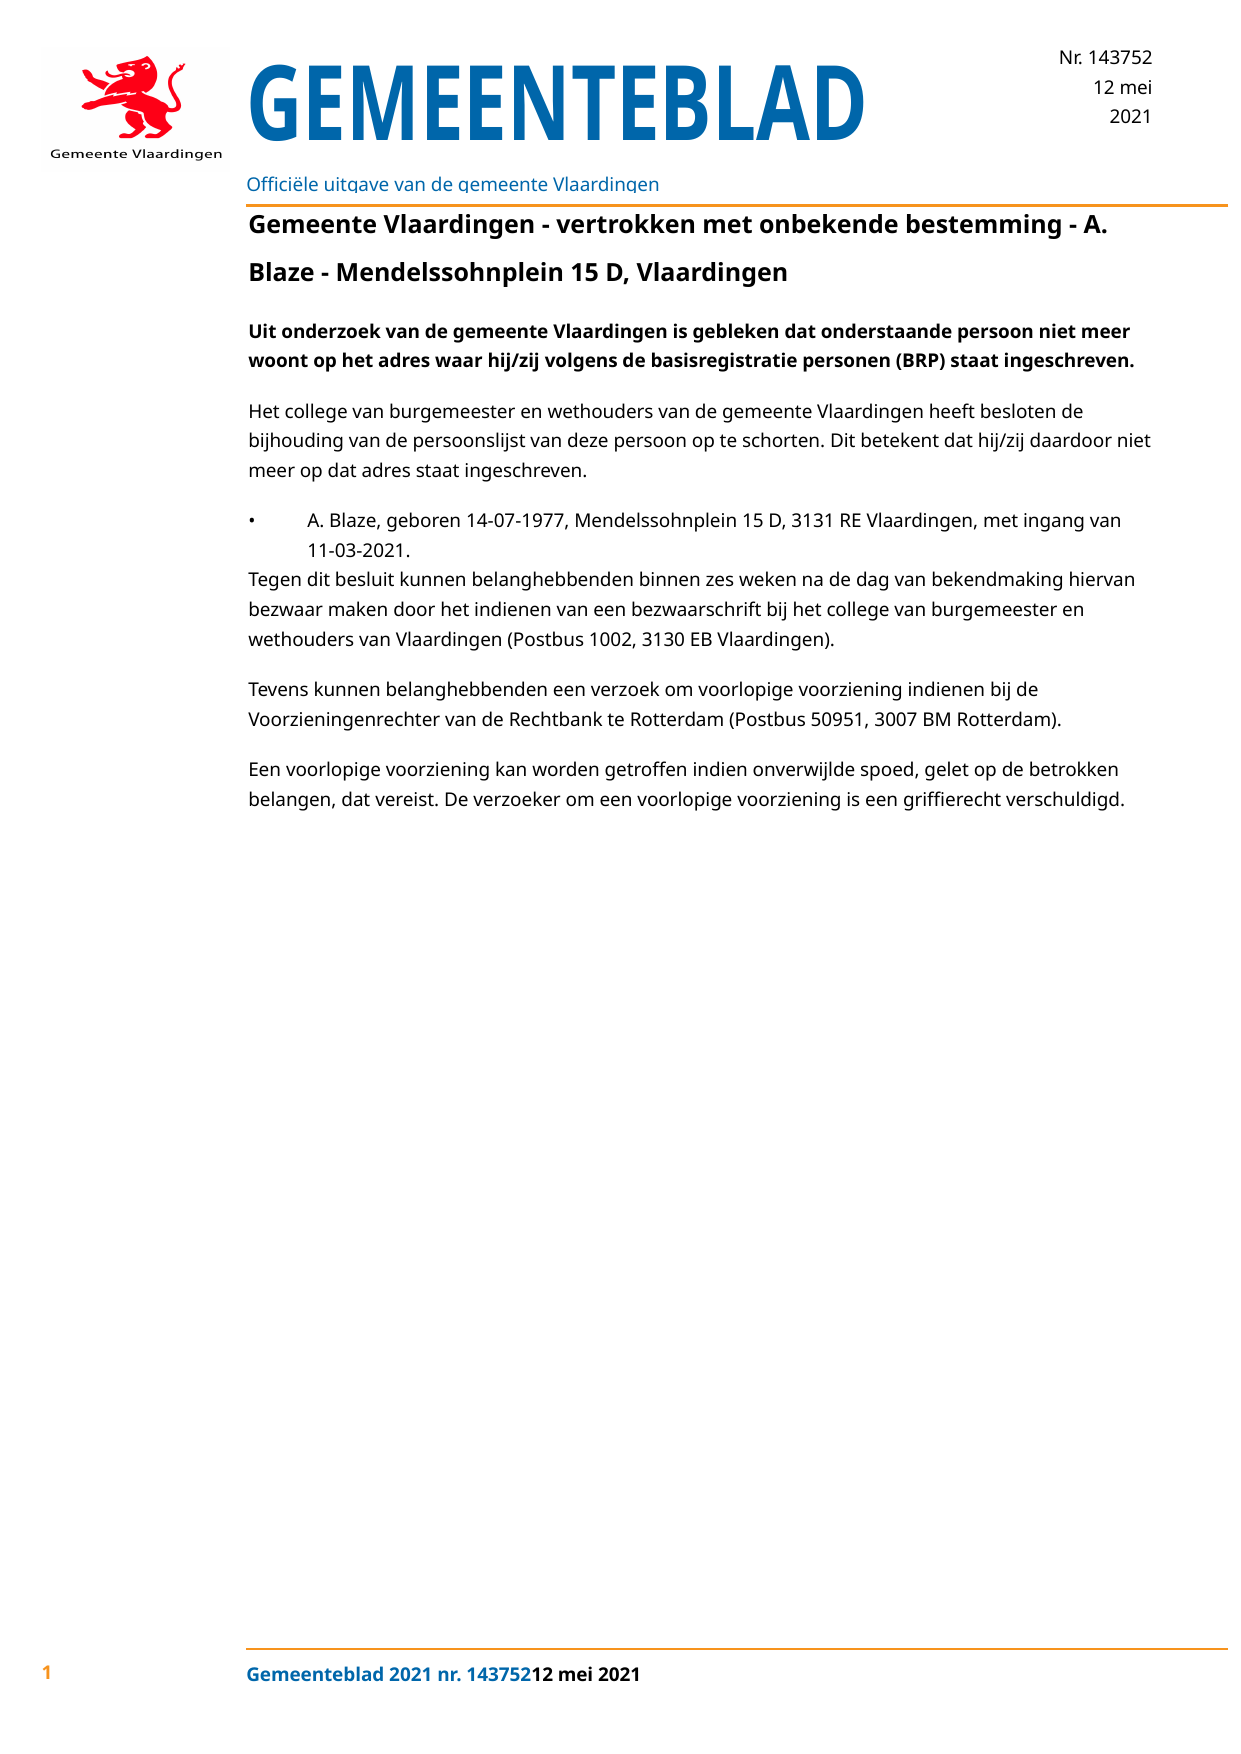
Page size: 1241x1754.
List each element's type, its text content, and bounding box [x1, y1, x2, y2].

text Een voorlopige voorziening kan worden getroffen indien onverwijlde spoed, gelet op de betrokken belangen, dat vereist. De verzoeker om een voorlopige voorziening is een griffierecht verschuldigd. [248, 756, 1152, 812]
text Het college van burgemeester en wethouders van de gemeente Vlaardingen heeft besloten de bijhouding van de persoonslijst van deze persoon op te schorten. Dit betekent dat hij/zij daardoor niet meer op dat adres staat ingeschreven. [248, 398, 1152, 483]
text Tegen dit besluit kunnen belanghebbenden binnen zes weken na de dag van bekendmaking hiervan bezwaar maken door het indienen van een bezwaarschrift bij het college van burgemeester en wethouders van Vlaardingen (Postbus 1002, 3130 EB Vlaardingen). [248, 567, 1152, 652]
text Tevens kunnen belanghebbenden een verzoek om voorlopige voorziening indienen bij de Voorzieningenrechter van de Rechtbank te Rotterdam (Postbus 50951, 3007 BM Rotterdam). [248, 676, 1152, 732]
text Gemeente Vlaardingen - vertrokken met onbekende bestemming - A. Blaze - Mendelssohnplein 15 D, Vlaardingen [248, 207, 1152, 288]
list A. Blaze, geboren 14-07-1977, Mendelssohnplein 15 D, 3131 RE Vlaardingen, met ingang van 11-03-2021. [248, 507, 1152, 563]
picture [41, 47, 231, 172]
text Uit onderzoek van de gemeente Vlaardingen is gebleken dat onderstaande persoon niet meer woont op het adres waar hij/zij volgens de basisregistratie personen (BRP) staat ingeschreven. [248, 318, 1152, 373]
